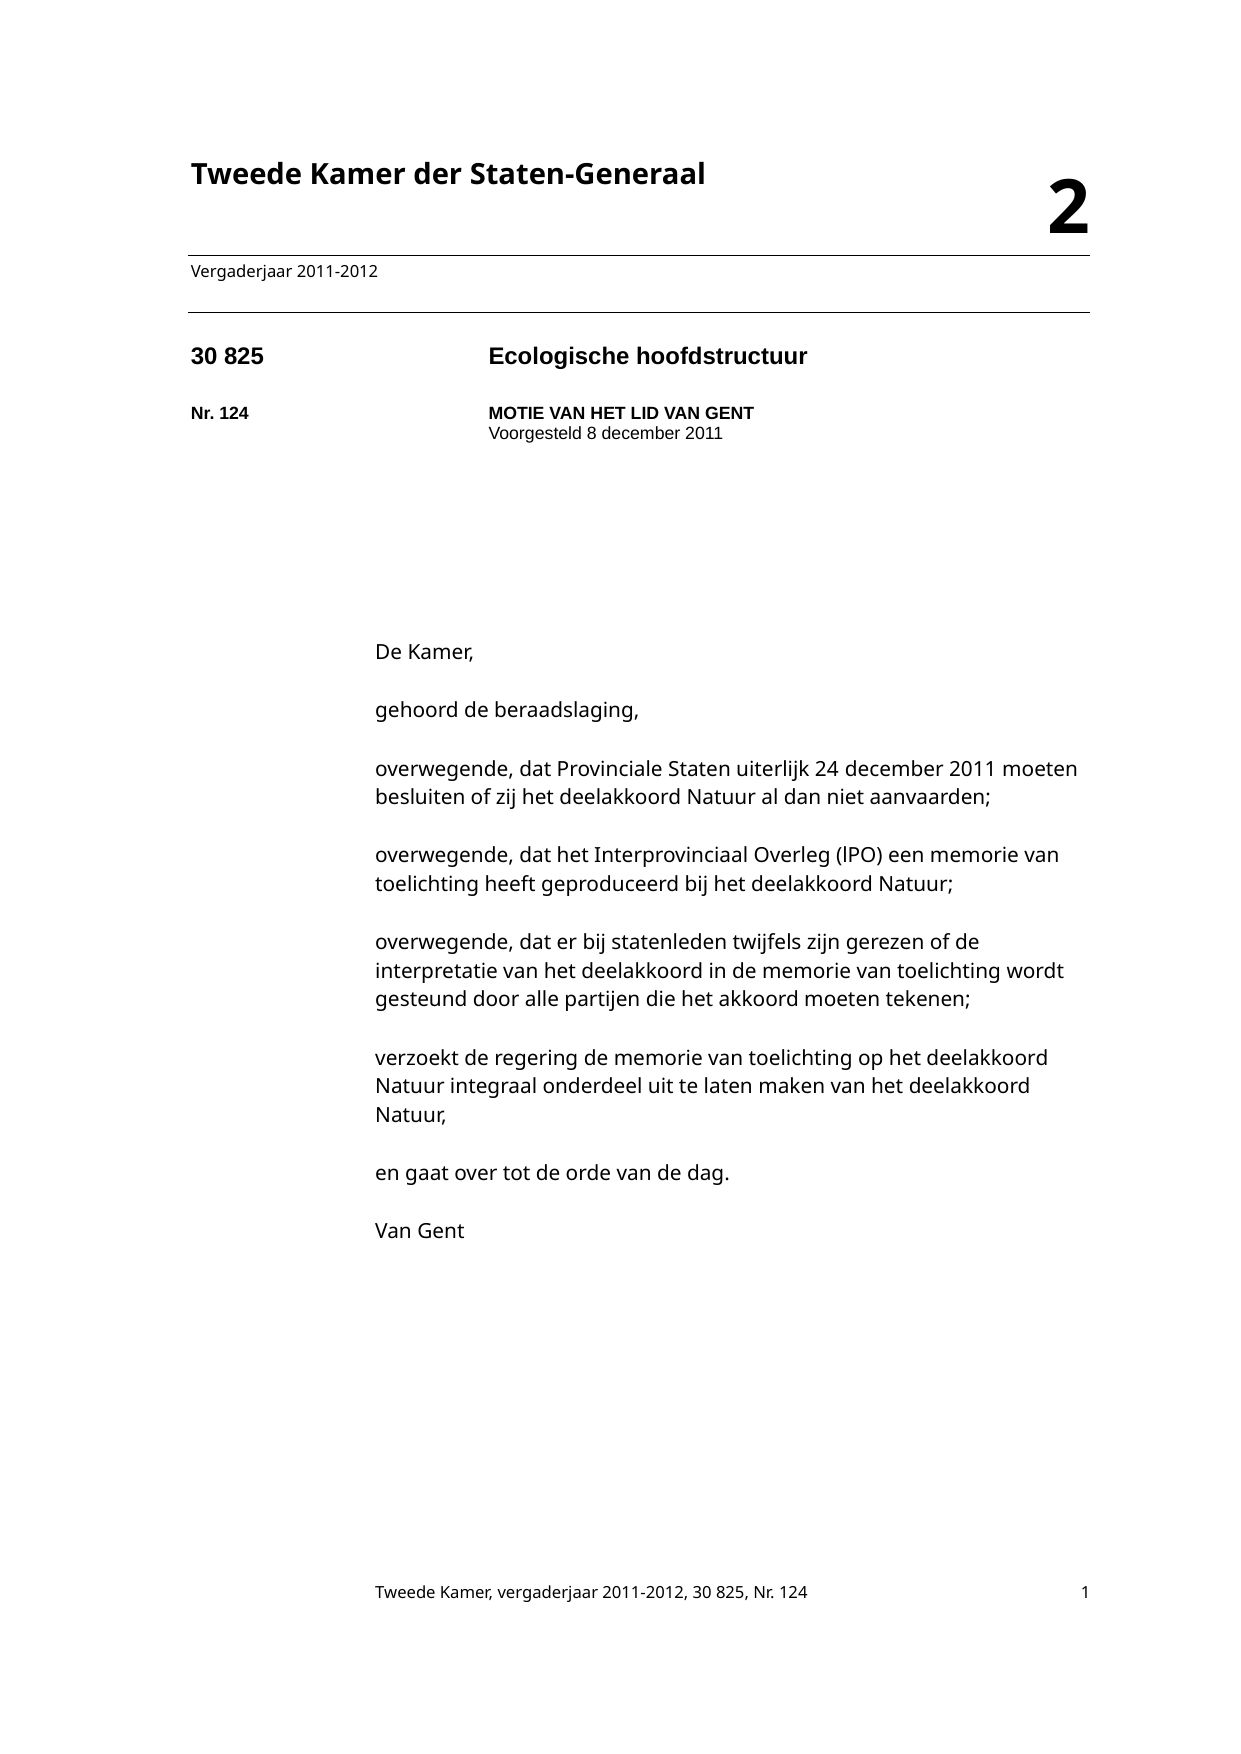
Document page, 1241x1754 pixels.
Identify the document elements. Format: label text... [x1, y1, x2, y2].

text overwegende, dat er bij statenleden twijfels zijn gerezen of de interpretatie van het deelakkoord in de memorie van toelichting wordt gesteund door alle partijen die het akkoord moeten tekenen; [375, 927, 1090, 1013]
text overwegende, dat Provinciale Staten uiterlijk 24 december 2011 moeten besluiten of zij het deelakkoord Natuur al dan niet aanvaarden; [375, 754, 1090, 811]
text en gaat over tot de orde van de dag. [375, 1158, 1090, 1187]
text De Kamer, [375, 637, 1090, 665]
table_cell Ecologische hoofdstructuur [485, 339, 1090, 399]
table_cell [485, 256, 1090, 312]
table_cell [188, 313, 485, 339]
text overwegende, dat het Interprovinciaal Overleg (lPO) een memorie van toelichting heeft geproduceerd bij het deelakkoord Natuur; [375, 841, 1090, 897]
text Van Gent [375, 1217, 1090, 1245]
table_cell MOTIE VAN HET LID VAN GENT Voorgesteld 8 december 2011 [485, 399, 1090, 518]
table_cell [485, 313, 1090, 339]
table_header Tweede Kamer der Staten-Generaal [188, 150, 909, 255]
table_cell Nr. 124 [188, 399, 485, 518]
table_header 2 [910, 150, 1090, 255]
text verzoekt de regering de memorie van toelichting op het deelakkoord Natuur integraal onderdeel uit te laten maken van het deelakkoord Natuur, [375, 1043, 1090, 1128]
table_cell Vergaderjaar 2011-2012 [188, 256, 485, 312]
table_cell 30 825 [188, 339, 485, 399]
text gehoord de beraadslaging, [375, 695, 1090, 724]
